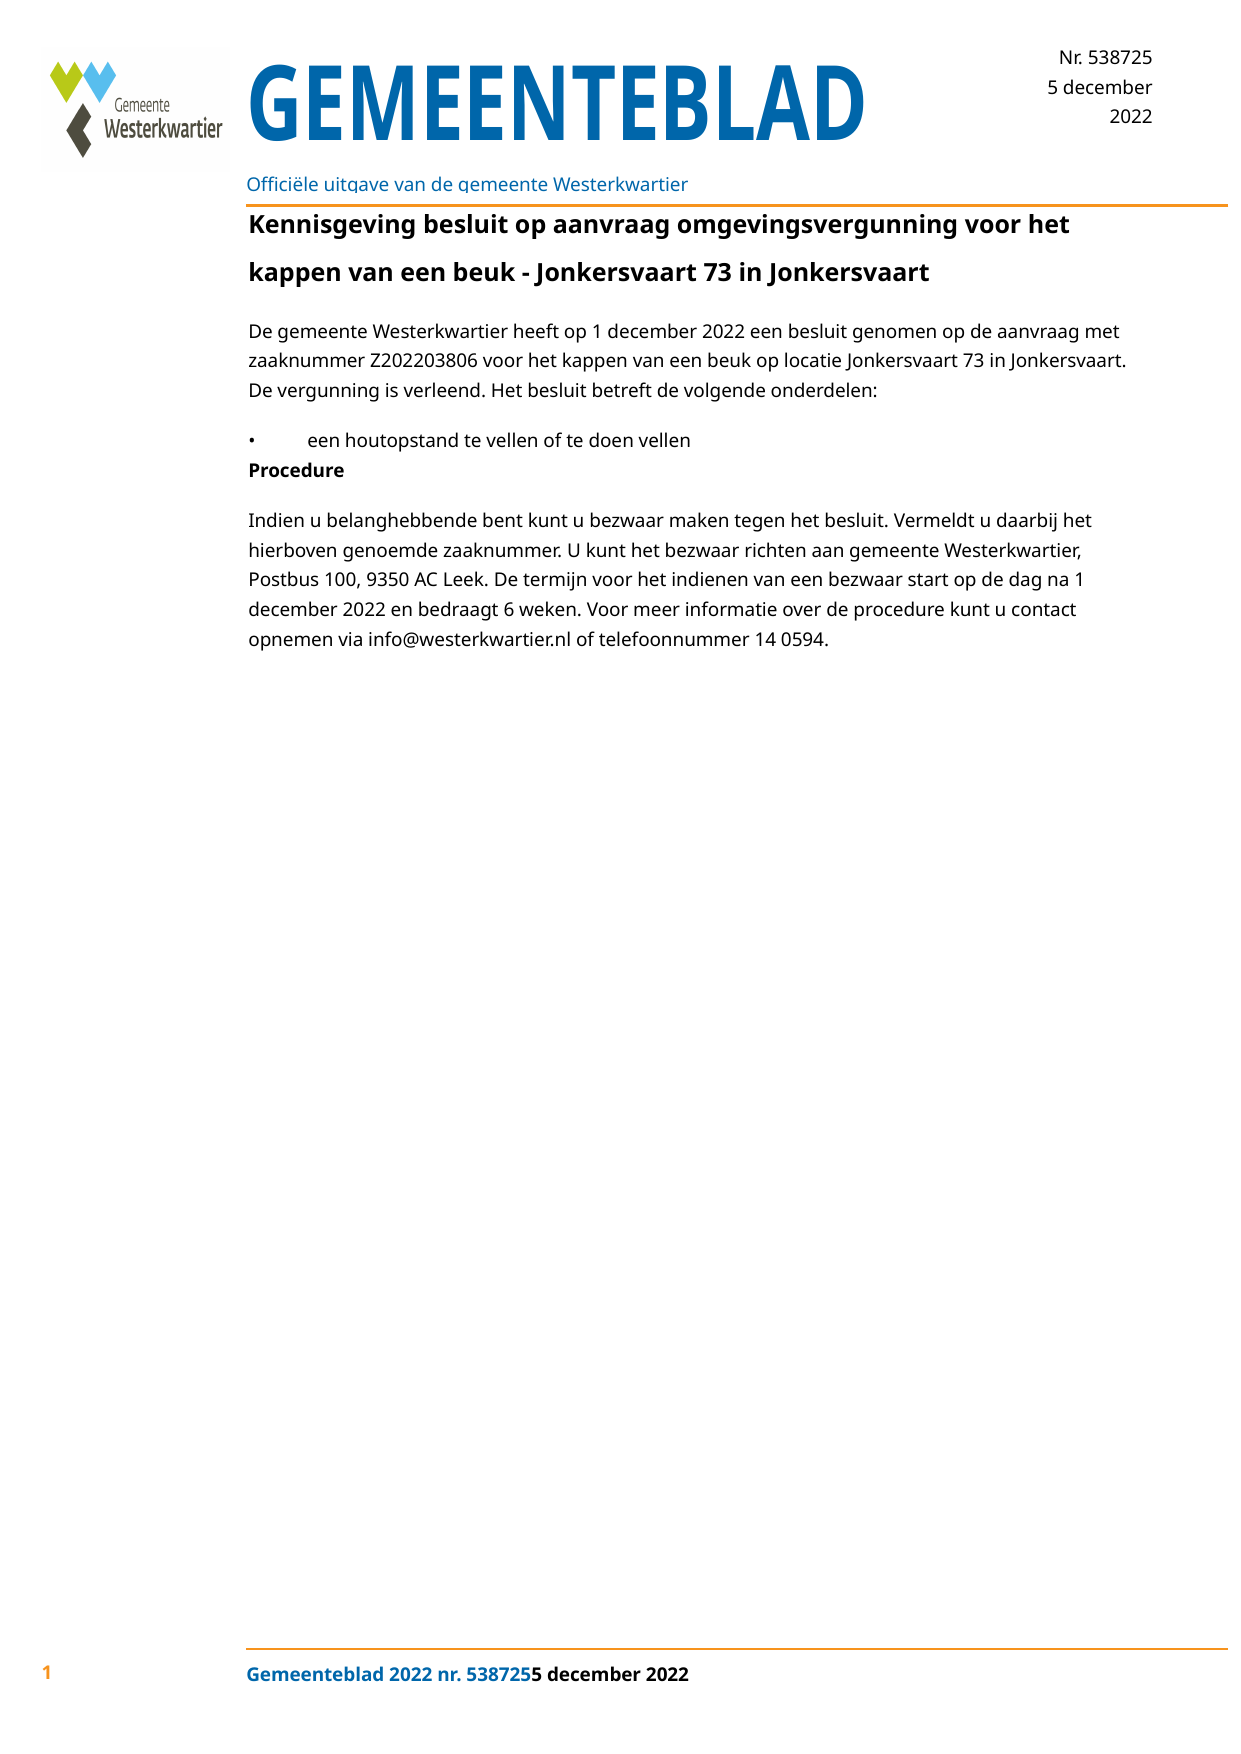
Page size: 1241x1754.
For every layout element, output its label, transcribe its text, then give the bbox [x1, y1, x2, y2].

list een houtopstand te vellen of te doen vellen [248, 427, 1152, 453]
text Indien u belanghebbende bent kunt u bezwaar maken tegen het besluit. Vermeldt u daarbij het hierboven genoemde zaaknummer. U kunt het bezwaar richten aan gemeente Westerkwartier, Postbus 100, 9350 AC Leek. De termijn voor het indienen van een bezwaar start op de dag na 1 december 2022 en bedraagt 6 weken. Voor meer informatie over de procedure kunt u contact opnemen via info@westerkwartier.nl of telefoonnummer 14 0594. [248, 507, 1152, 652]
picture [41, 47, 231, 172]
text De gemeente Westerkwartier heeft op 1 december 2022 een besluit genomen op de aanvraag met zaaknummer Z202203806 voor het kappen van een beuk op locatie Jonkersvaart 73 in Jonkersvaart. De vergunning is verleend. Het besluit betreft de volgende onderdelen: [248, 318, 1152, 403]
text Procedure [248, 457, 1152, 483]
text Kennisgeving besluit op aanvraag omgevingsvergunning voor het kappen van een beuk - Jonkersvaart 73 in Jonkersvaart [248, 207, 1152, 288]
